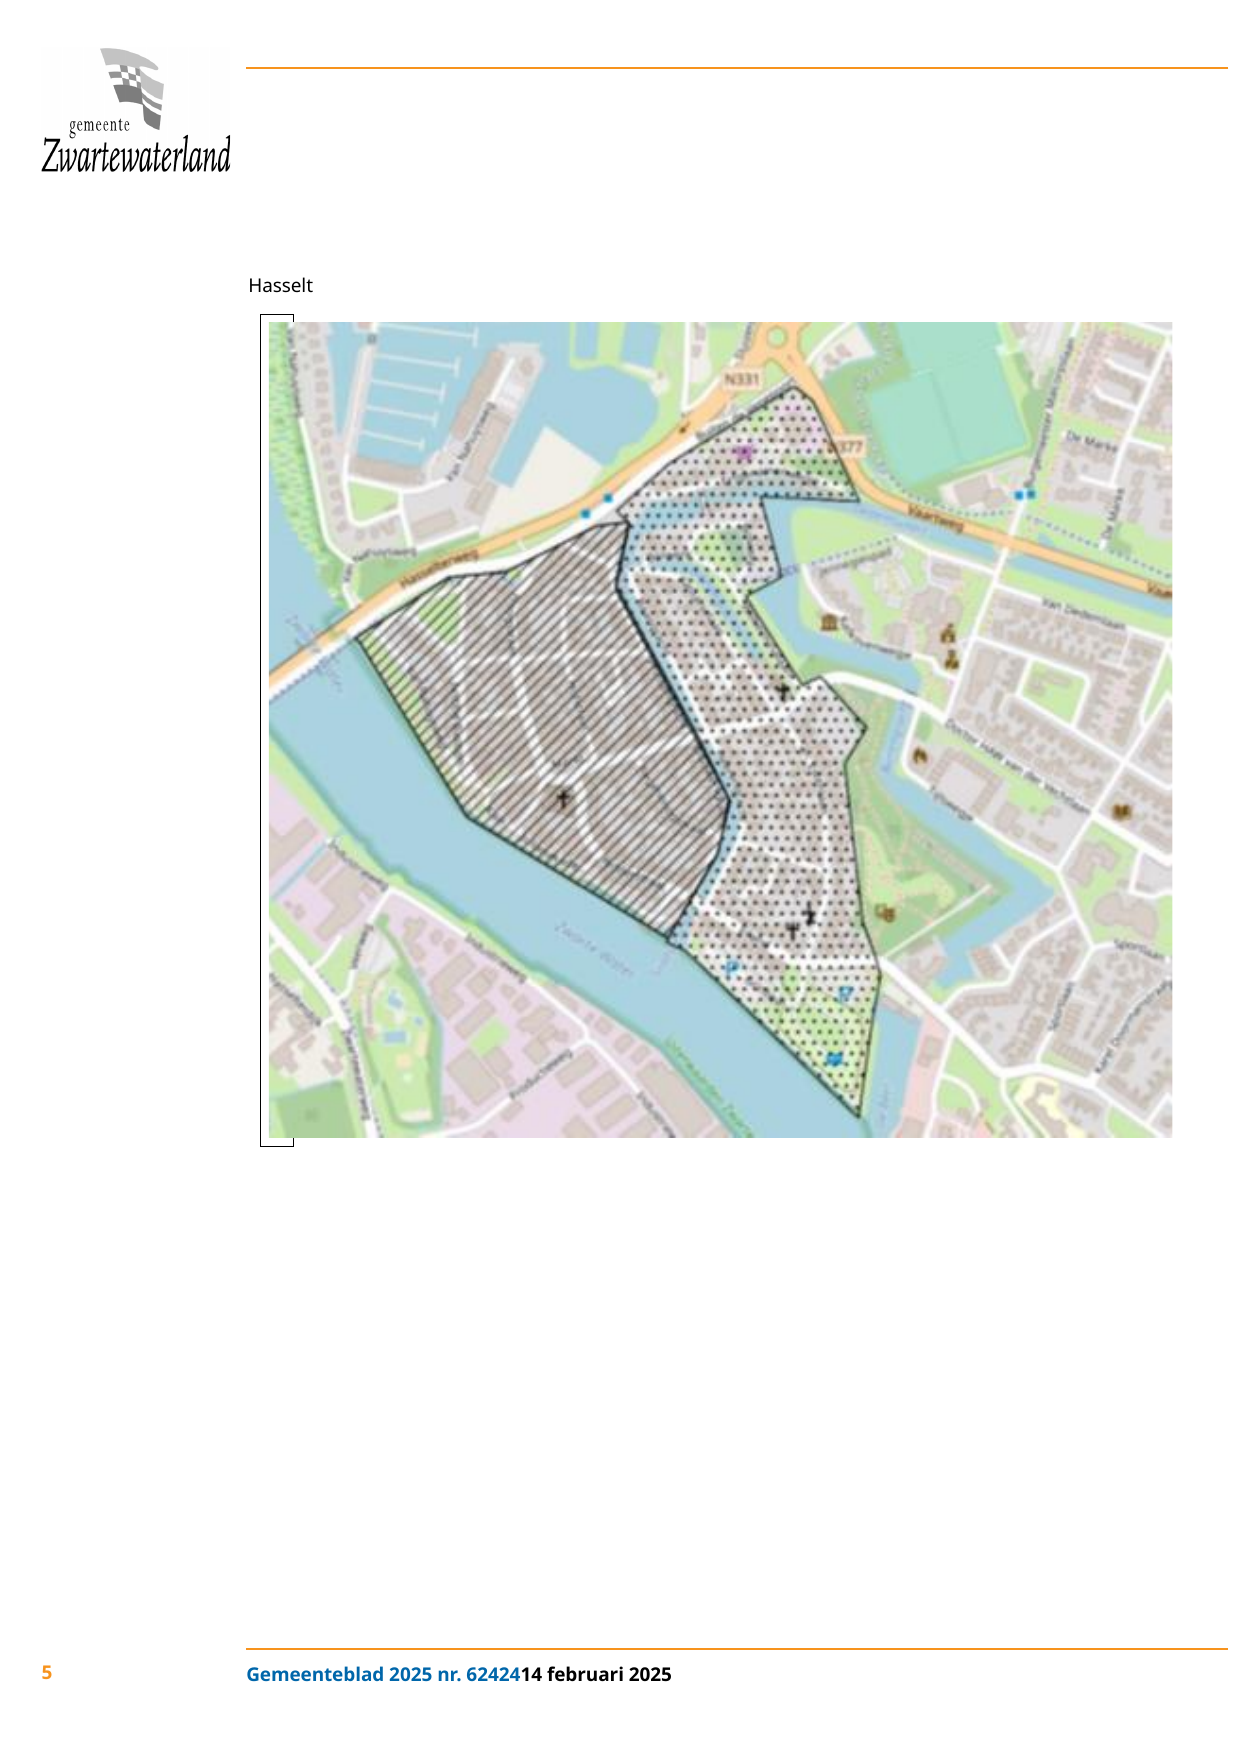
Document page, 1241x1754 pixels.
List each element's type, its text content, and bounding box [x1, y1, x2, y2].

text Hasselt [248, 272, 1152, 298]
picture [268, 322, 1173, 1138]
picture [41, 47, 231, 172]
